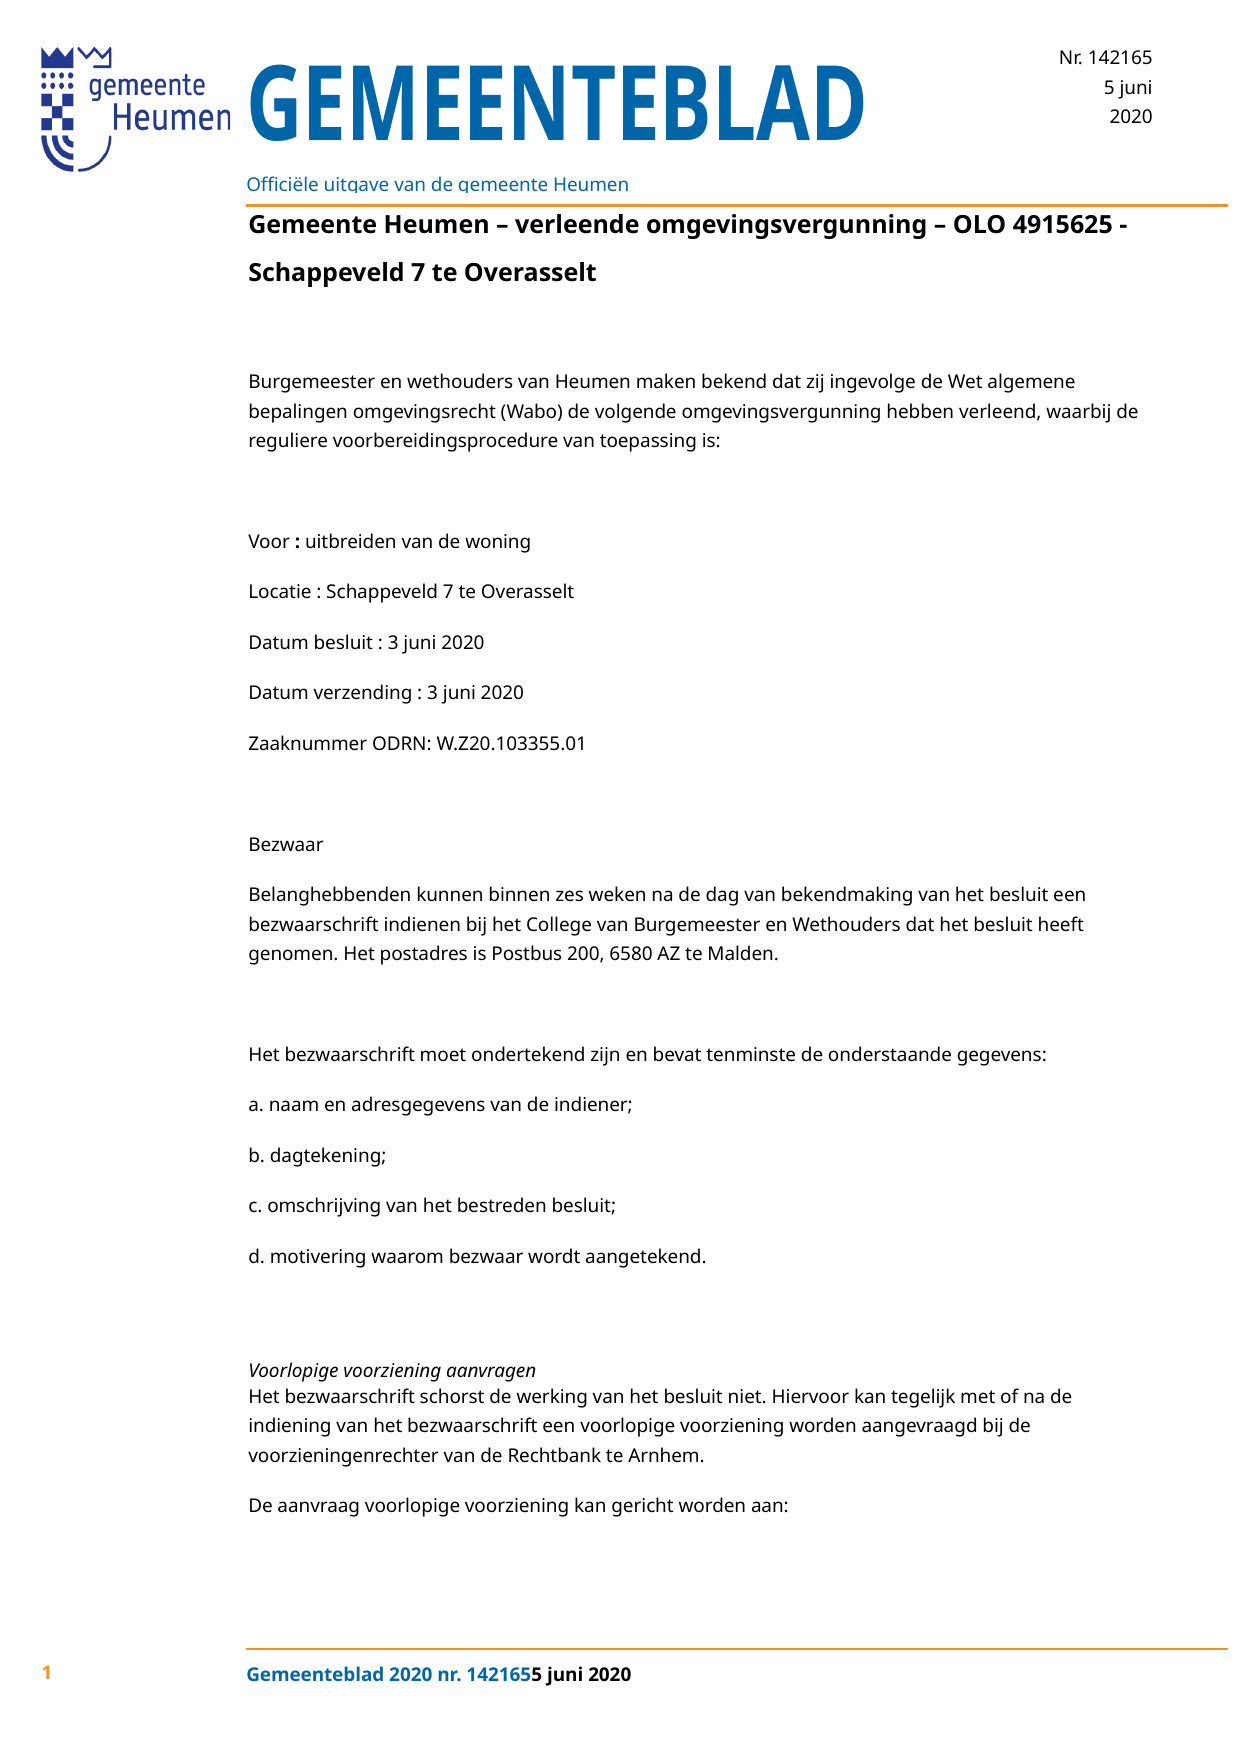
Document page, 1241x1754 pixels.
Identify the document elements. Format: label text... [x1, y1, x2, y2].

text Zaaknummer ODRN: W.Z20.103355.01 [248, 730, 1152, 756]
text c. omschrijving van het bestreden besluit; [248, 1192, 1152, 1218]
text De aanvraag voorlopige voorziening kan gericht worden aan: [248, 1493, 1152, 1518]
text Het bezwaarschrift schorst de werking van het besluit niet. Hiervoor kan tegelijk met of na de indiening van het bezwaarschrift een voorlopige voorziening worden aangevraagd bij de voorzieningenrechter van de Rechtbank te Arnhem. [248, 1383, 1152, 1468]
text Voor : uitbreiden van de woning [248, 528, 1152, 554]
text Datum besluit : 3 juni 2020 [248, 629, 1152, 655]
text Belanghebbenden kunnen binnen zes weken na de dag van bekendmaking van het besluit een bezwaarschrift indienen bij het College van Burgemeester en Wethouders dat het besluit heeft genomen. Het postadres is Postbus 200, 6580 AZ te Malden. [248, 881, 1152, 966]
text Burgemeester en wethouders van Heumen maken bekend dat zij ingevolge de Wet algemene bepalingen omgevingsrecht (Wabo) de volgende omgevingsvergunning hebben verleend, waarbij de reguliere voorbereidingsprocedure van toepassing is: [248, 368, 1152, 453]
text Het bezwaarschrift moet ondertekend zijn en bevat tenminste de onderstaande gegevens: [248, 1041, 1152, 1067]
picture [41, 47, 231, 172]
text b. dagtekening; [248, 1142, 1152, 1168]
text a. naam en adresgegevens van de indiener; [248, 1092, 1152, 1117]
text d. motivering waarom bezwaar wordt aangetekend. [248, 1243, 1152, 1269]
text Bezwaar [248, 831, 1152, 857]
text Gemeente Heumen – verleende omgevingsvergunning – OLO 4915625 - Schappeveld 7 te Overasselt [248, 207, 1152, 288]
text Voorlopige voorziening aanvragen [248, 1357, 1152, 1383]
text Datum verzending : 3 juni 2020 [248, 679, 1152, 705]
text Locatie : Schappeveld 7 te Overasselt [248, 579, 1152, 604]
